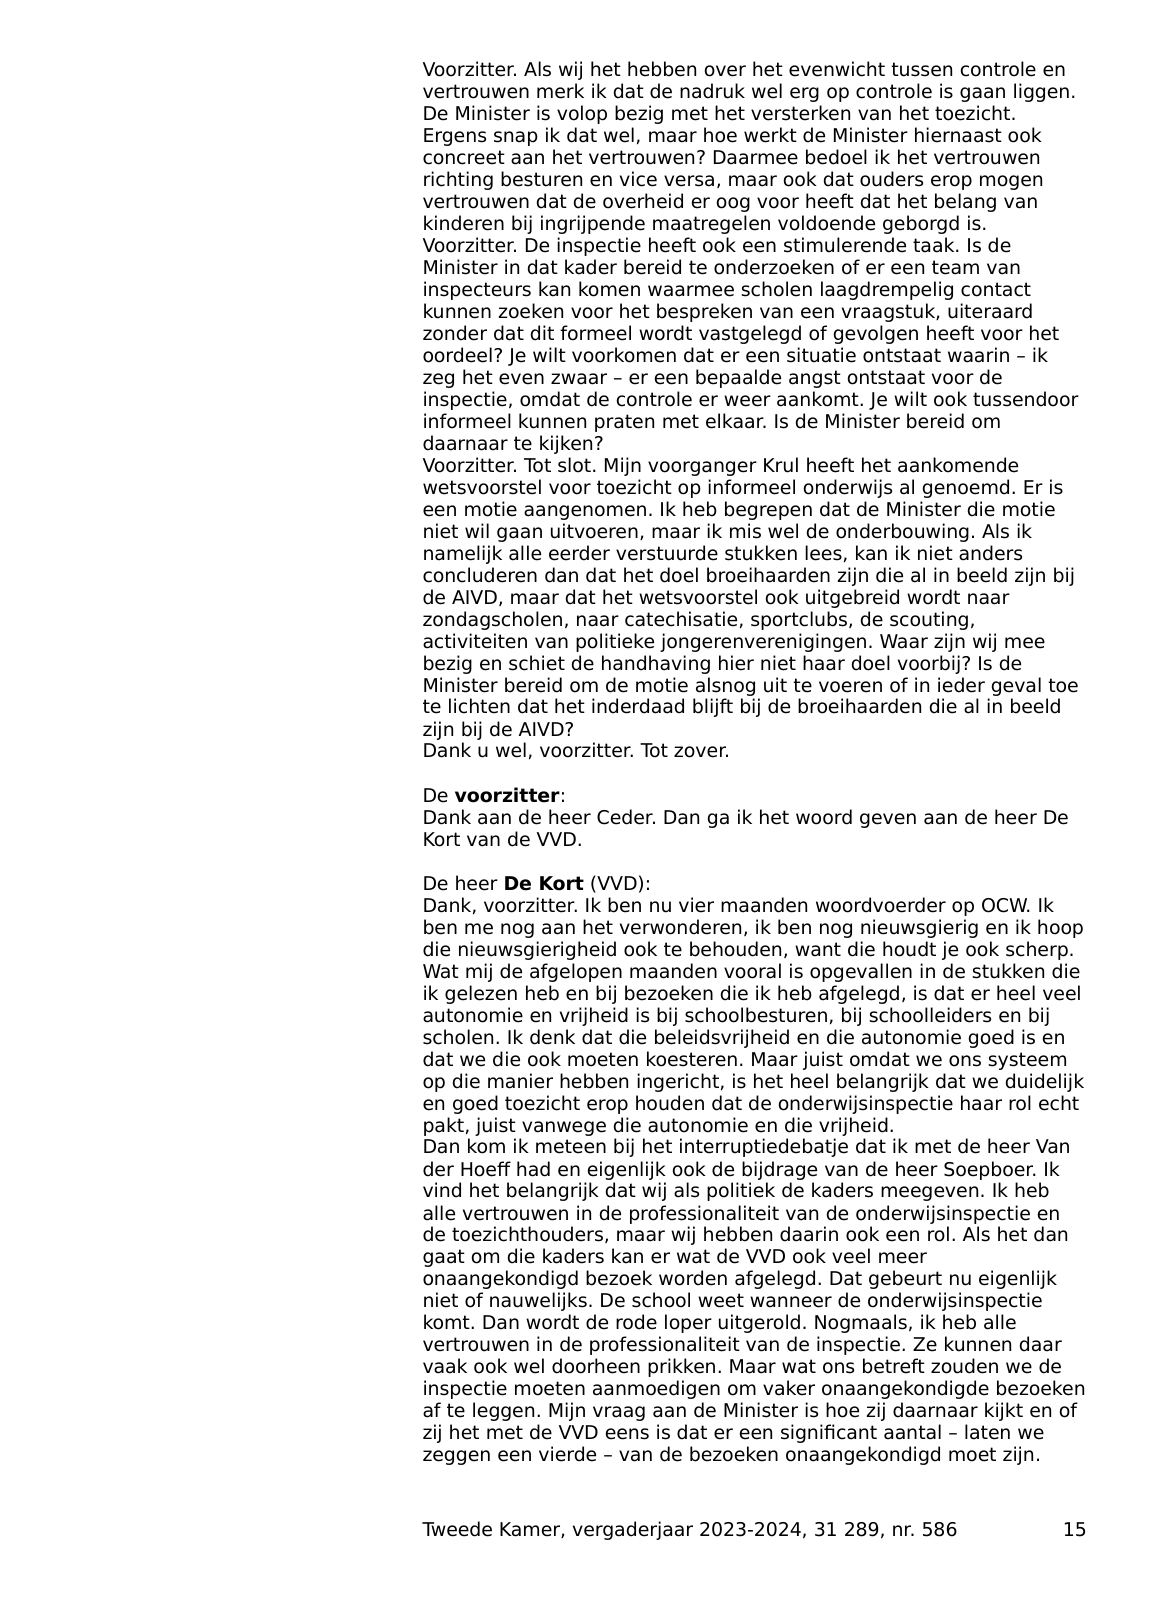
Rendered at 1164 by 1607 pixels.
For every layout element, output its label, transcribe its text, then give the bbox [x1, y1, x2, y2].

text De heer De Kort (VVD): [422, 873, 1087, 895]
text Dank, voorzitter. Ik ben nu vier maanden woordvoerder op OCW. Ik ben me nog aan het verwonderen, ik ben nog nieuwsgierig en ik hoop die nieuwsgierigheid ook te behouden, want die houdt je ook scherp. Wat mij de afgelopen maanden vooral is opgevallen in de stukken die ik gelezen heb en bij bezoeken die ik heb afgelegd, is dat er heel veel autonomie en vrijheid is bij schoolbesturen, bij schoolleiders en bij scholen. Ik denk dat die beleidsvrijheid en die autonomie goed is en dat we die ook moeten koesteren. Maar juist omdat we ons systeem op die manier hebben ingericht, is het heel belangrijk dat we duidelijk en goed toezicht erop houden dat de onderwijsinspectie haar rol echt pakt, juist vanwege die autonomie en die vrijheid. [422, 895, 1087, 1136]
text Dan kom ik meteen bij het interruptiedebatje dat ik met de heer Van der Hoeff had en eigenlijk ook de bijdrage van de heer Soepboer. Ik vind het belangrijk dat wij als politiek de kaders meegeven. Ik heb alle vertrouwen in de professionaliteit van de onderwijsinspectie en de toezichthouders, maar wij hebben daarin ook een rol. Als het dan gaat om die kaders kan er wat de VVD ook veel meer onaangekondigd bezoek worden afgelegd. Dat gebeurt nu eigenlijk niet of nauwelijks. De school weet wanneer de onderwijsinspectie komt. Dan wordt de rode loper uitgerold. Nogmaals, ik heb alle vertrouwen in de professionaliteit van de inspectie. Ze kunnen daar vaak ook wel doorheen prikken. Maar wat ons betreft zouden we de inspectie moeten aanmoedigen om vaker onaangekondigde bezoeken af te leggen. Mijn vraag aan de Minister is hoe zij daarnaar kijkt en of zij het met de VVD eens is dat er een significant aantal – laten we zeggen een vierde – van de bezoeken onaangekondigd moet zijn. [422, 1136, 1087, 1466]
text Voorzitter. Tot slot. Mijn voorganger Krul heeft het aankomende wetsvoorstel voor toezicht op informeel onderwijs al genoemd. Er is een motie aangenomen. Ik heb begrepen dat de Minister die motie niet wil gaan uitvoeren, maar ik mis wel de onderbouwing. Als ik namelijk alle eerder verstuurde stukken lees, kan ik niet anders concluderen dan dat het doel broeihaarden zijn die al in beeld zijn bij de AIVD, maar dat het wetsvoorstel ook uitgebreid wordt naar zondagscholen, naar catechisatie, sportclubs, de scouting, activiteiten van politieke jongerenverenigingen. Waar zijn wij mee bezig en schiet de handhaving hier niet haar doel voorbij? Is de Minister bereid om de motie alsnog uit te voeren of in ieder geval toe te lichten dat het inderdaad blijft bij de broeihaarden die al in beeld zijn bij de AIVD? [422, 455, 1087, 740]
text Voorzitter. De inspectie heeft ook een stimulerende taak. Is de Minister in dat kader bereid te onderzoeken of er een team van inspecteurs kan komen waarmee scholen laagdrempelig contact kunnen zoeken voor het bespreken van een vraagstuk, uiteraard zonder dat dit formeel wordt vastgelegd of gevolgen heeft voor het oordeel? Je wilt voorkomen dat er een situatie ontstaat waarin – ik zeg het even zwaar – er een bepaalde angst ontstaat voor de inspectie, omdat de controle er weer aankomt. Je wilt ook tussendoor informeel kunnen praten met elkaar. Is de Minister bereid om daarnaar te kijken? [422, 235, 1087, 455]
text Dank u wel, voorzitter. Tot zover. [422, 740, 1087, 762]
text De voorzitter: [422, 784, 1087, 807]
text Dank aan de heer Ceder. Dan ga ik het woord geven aan de heer De Kort van de VVD. [422, 807, 1087, 851]
text Voorzitter. Als wij het hebben over het evenwicht tussen controle en vertrouwen merk ik dat de nadruk wel erg op controle is gaan liggen. De Minister is volop bezig met het versterken van het toezicht. Ergens snap ik dat wel, maar hoe werkt de Minister hiernaast ook concreet aan het vertrouwen? Daarmee bedoel ik het vertrouwen richting besturen en vice versa, maar ook dat ouders erop mogen vertrouwen dat de overheid er oog voor heeft dat het belang van kinderen bij ingrijpende maatregelen voldoende geborgd is. [422, 59, 1087, 235]
